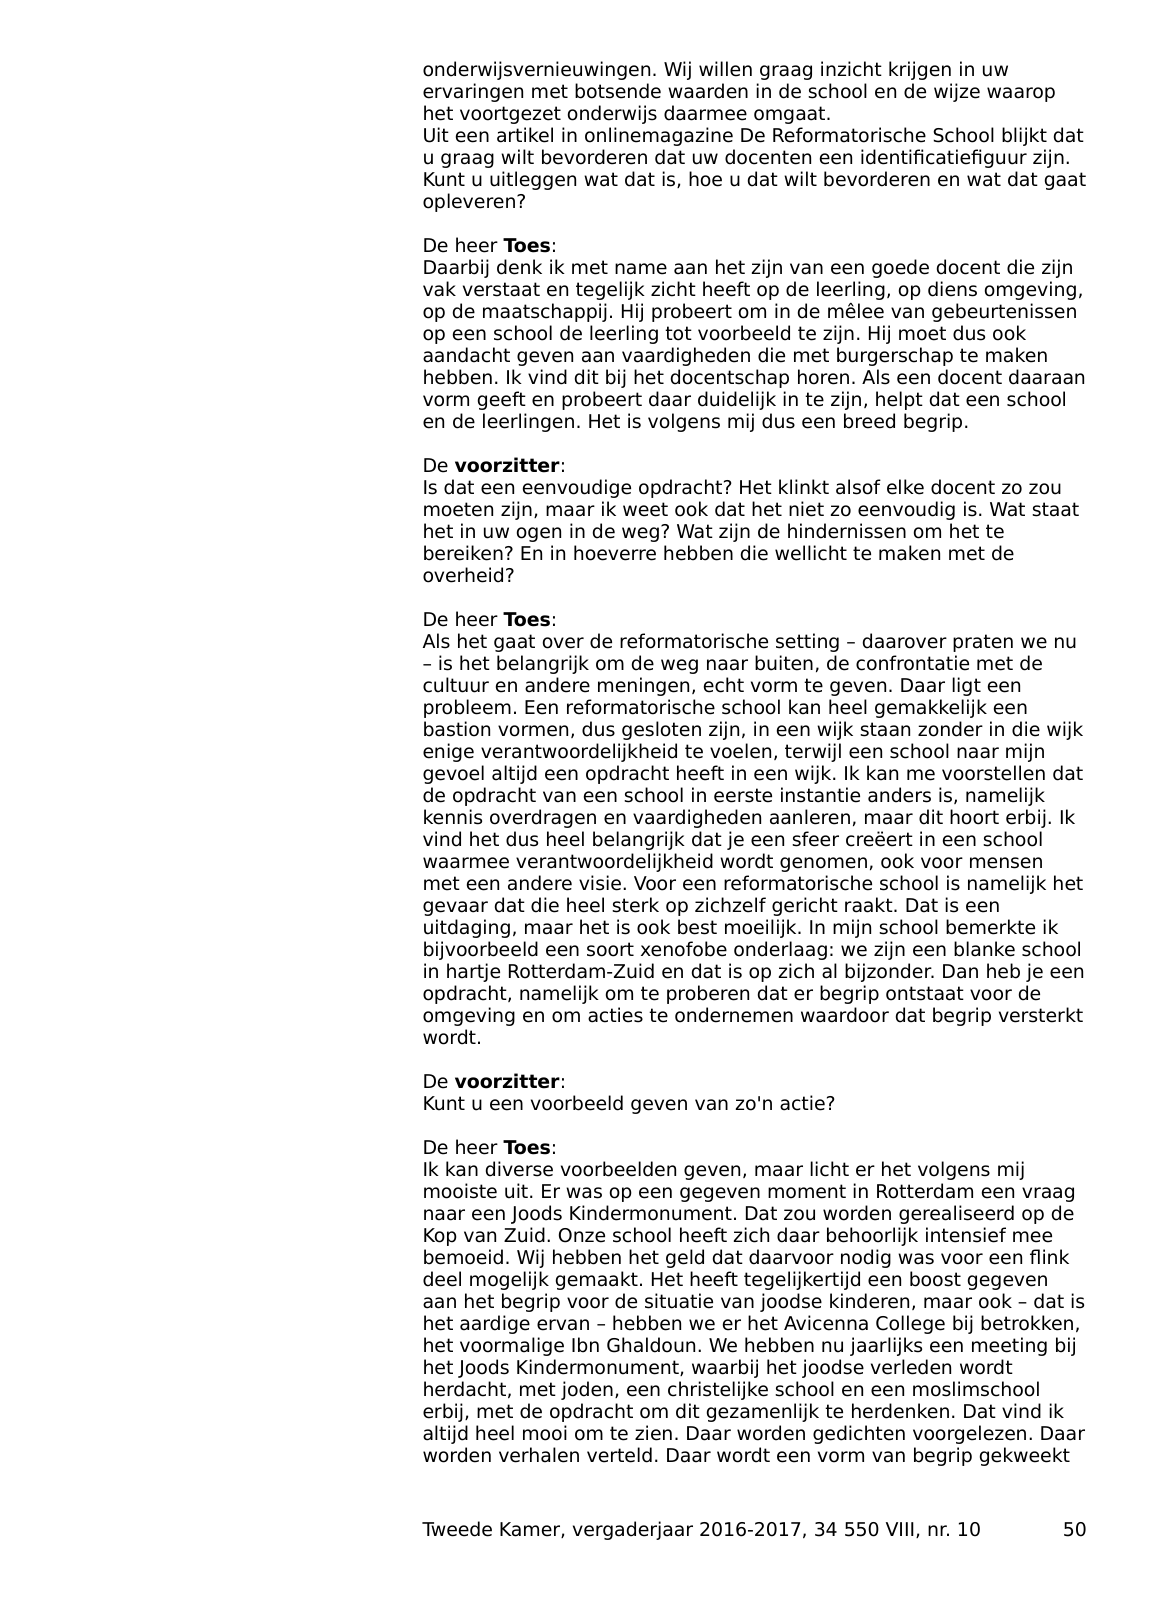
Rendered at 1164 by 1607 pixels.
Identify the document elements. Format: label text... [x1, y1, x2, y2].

text Daarbij denk ik met name aan het zijn van een goede docent die zijn vak verstaat en tegelijk zicht heeft op de leerling, op diens omgeving, op de maatschappij. Hij probeert om in de mêlee van gebeurtenissen op een school de leerling tot voorbeeld te zijn. Hij moet dus ook aandacht geven aan vaardigheden die met burgerschap te maken hebben. Ik vind dit bij het docentschap horen. Als een docent daaraan vorm geeft en probeert daar duidelijk in te zijn, helpt dat een school en de leerlingen. Het is volgens mij dus een breed begrip. [422, 257, 1087, 433]
text Is dat een eenvoudige opdracht? Het klinkt alsof elke docent zo zou moeten zijn, maar ik weet ook dat het niet zo eenvoudig is. Wat staat het in uw ogen in de weg? Wat zijn de hindernissen om het te bereiken? En in hoeverre hebben die wellicht te maken met de overheid? [422, 477, 1087, 587]
text Uit een artikel in onlinemagazine De Reformatorische School blijkt dat u graag wilt bevorderen dat uw docenten een identificatiefiguur zijn. Kunt u uitleggen wat dat is, hoe u dat wilt bevorderen en wat dat gaat opleveren? [422, 125, 1087, 213]
text De voorzitter: [422, 1071, 1087, 1093]
text Kunt u een voorbeeld geven van zo'n actie? [422, 1093, 1087, 1115]
text De heer Toes: [422, 235, 1087, 257]
text onderwijsvernieuwingen. Wij willen graag inzicht krijgen in uw ervaringen met botsende waarden in de school en de wijze waarop het voortgezet onderwijs daarmee omgaat. [422, 59, 1087, 125]
text De voorzitter: [422, 455, 1087, 477]
text De heer Toes: [422, 1137, 1087, 1159]
text De heer Toes: [422, 609, 1087, 631]
text Als het gaat over de reformatorische setting – daarover praten we nu – is het belangrijk om de weg naar buiten, de confrontatie met de cultuur en andere meningen, echt vorm te geven. Daar ligt een probleem. Een reformatorische school kan heel gemakkelijk een bastion vormen, dus gesloten zijn, in een wijk staan zonder in die wijk enige verantwoordelijkheid te voelen, terwijl een school naar mijn gevoel altijd een opdracht heeft in een wijk. Ik kan me voorstellen dat de opdracht van een school in eerste instantie anders is, namelijk kennis overdragen en vaardigheden aanleren, maar dit hoort erbij. Ik vind het dus heel belangrijk dat je een sfeer creëert in een school waarmee verantwoordelijkheid wordt genomen, ook voor mensen met een andere visie. Voor een reformatorische school is namelijk het gevaar dat die heel sterk op zichzelf gericht raakt. Dat is een uitdaging, maar het is ook best moeilijk. In mijn school bemerkte ik bijvoorbeeld een soort xenofobe onderlaag: we zijn een blanke school in hartje Rotterdam-Zuid en dat is op zich al bijzonder. Dan heb je een opdracht, namelijk om te proberen dat er begrip ontstaat voor de omgeving en om acties te ondernemen waardoor dat begrip versterkt wordt. [422, 631, 1087, 1049]
text Ik kan diverse voorbeelden geven, maar licht er het volgens mij mooiste uit. Er was op een gegeven moment in Rotterdam een vraag naar een Joods Kindermonument. Dat zou worden gerealiseerd op de Kop van Zuid. Onze school heeft zich daar behoorlijk intensief mee bemoeid. Wij hebben het geld dat daarvoor nodig was voor een flink deel mogelijk gemaakt. Het heeft tegelijkertijd een boost gegeven aan het begrip voor de situatie van joodse kinderen, maar ook – dat is het aardige ervan – hebben we er het Avicenna College bij betrokken, het voormalige Ibn Ghaldoun. We hebben nu jaarlijks een meeting bij het Joods Kindermonument, waarbij het joodse verleden wordt herdacht, met joden, een christelijke school en een moslimschool erbij, met de opdracht om dit gezamenlijk te herdenken. Dat vind ik altijd heel mooi om te zien. Daar worden gedichten voorgelezen. Daar worden verhalen verteld. Daar wordt een vorm van begrip gekweekt [422, 1159, 1087, 1467]
